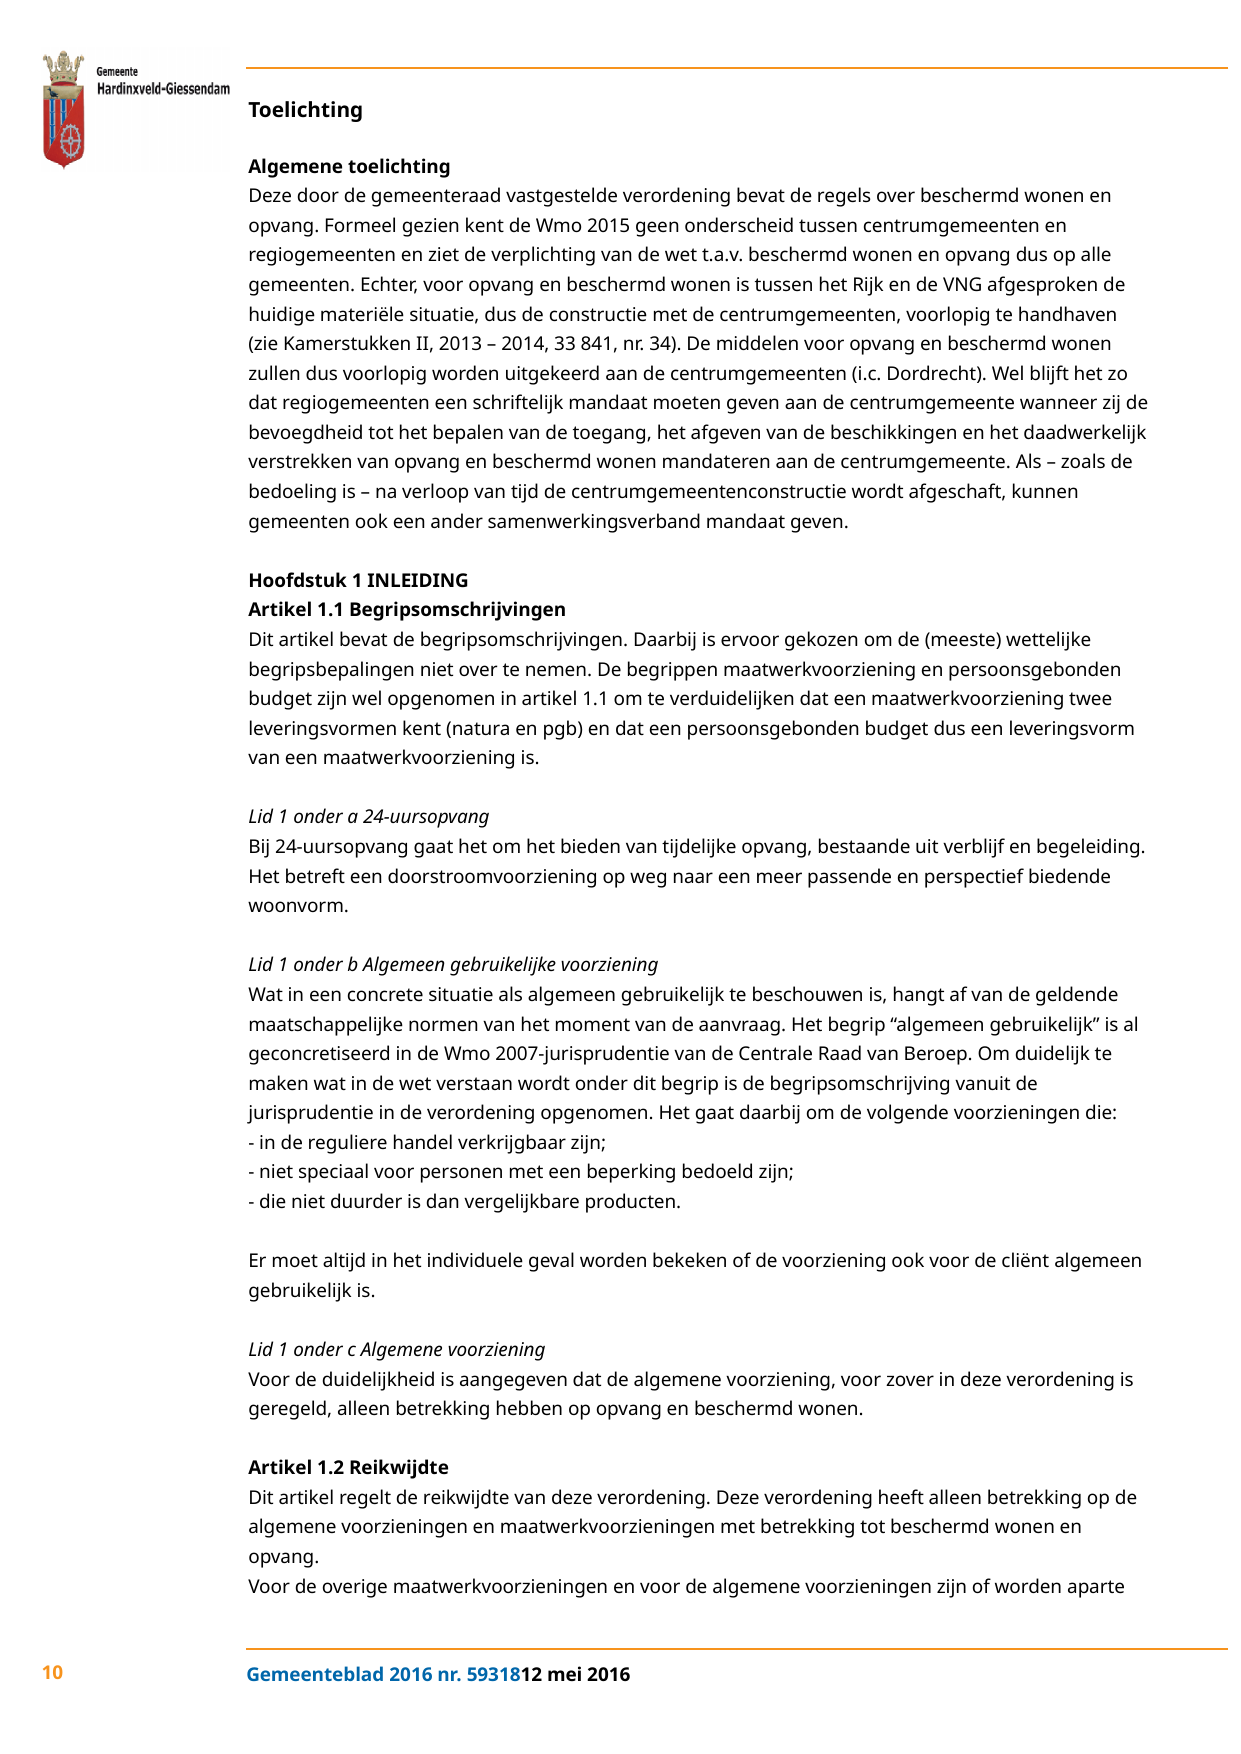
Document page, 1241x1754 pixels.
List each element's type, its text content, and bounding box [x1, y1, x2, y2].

picture [41, 47, 231, 172]
text Lid 1 onder a 24-uursopvang [248, 804, 1152, 829]
text - die niet duurder is dan vergelijkbare producten. [248, 1188, 1152, 1214]
text Dit artikel regelt de reikwijdte van deze verordening. Deze verordening heeft alleen betrekking op de algemene voorzieningen en maatwerkvoorzieningen met betrekking tot beschermd wonen en opvang. [248, 1484, 1152, 1569]
text - niet speciaal voor personen met een beperking bedoeld zijn; [248, 1159, 1152, 1184]
text Er moet altijd in het individuele geval worden bekeken of de voorziening ook voor de cliënt algemeen gebruikelijk is. [248, 1247, 1152, 1303]
text Toelichting [248, 95, 1152, 123]
text Wat in een concrete situatie als algemeen gebruikelijk te beschouwen is, hangt af van de geldende maatschappelijke normen van het moment van de aanvraag. Het begrip “algemeen gebruikelijk” is al geconcretiseerd in de Wmo 2007-jurisprudentie van de Centrale Raad van Beroep. Om duidelijk te maken wat in de wet verstaan wordt onder dit begrip is de begripsomschrijving vanuit de jurisprudentie in de verordening opgenomen. Het gaat daarbij om de volgende voorzieningen die: [248, 981, 1152, 1125]
text Artikel 1.2 Reikwijdte [248, 1454, 1152, 1480]
text Lid 1 onder c Algemene voorziening [248, 1336, 1152, 1362]
text Algemene toelichting [248, 153, 1152, 179]
text Voor de overige maatwerkvoorzieningen en voor de algemene voorzieningen zijn of worden aparte [248, 1573, 1152, 1599]
text Lid 1 onder b Algemeen gebruikelijke voorziening [248, 952, 1152, 977]
text Artikel 1.1 Begripsomschrijvingen [248, 597, 1152, 622]
text - in de reguliere handel verkrijgbaar zijn; [248, 1129, 1152, 1155]
text Hoofdstuk 1 INLEIDING [248, 567, 1152, 593]
text Dit artikel bevat de begripsomschrijvingen. Daarbij is ervoor gekozen om de (meeste) wettelijke begripsbepalingen niet over te nemen. De begrippen maatwerkvoorziening en persoonsgebonden budget zijn wel opgenomen in artikel 1.1 om te verduidelijken dat een maatwerkvoorziening twee leveringsvormen kent (natura en pgb) en dat een persoonsgebonden budget dus een leveringsvorm van een maatwerkvoorziening is. [248, 626, 1152, 770]
text Bij 24-uursopvang gaat het om het bieden van tijdelijke opvang, bestaande uit verblijf en begeleiding. Het betreft een doorstroomvoorziening op weg naar een meer passende en perspectief biedende woonvorm. [248, 833, 1152, 918]
text Deze door de gemeenteraad vastgestelde verordening bevat de regels over beschermd wonen en opvang. Formeel gezien kent de Wmo 2015 geen onderscheid tussen centrumgemeenten en regiogemeenten en ziet de verplichting van de wet t.a.v. beschermd wonen en opvang dus op alle gemeenten. Echter, voor opvang en beschermd wonen is tussen het Rijk en de VNG afgesproken de huidige materiële situatie, dus de constructie met de centrumgemeenten, voorlopig te handhaven (zie Kamerstukken II, 2013 – 2014, 33 841, nr. 34). De middelen voor opvang en beschermd wonen zullen dus voorlopig worden uitgekeerd aan de centrumgemeenten (i.c. Dordrecht). Wel blijft het zo dat regiogemeenten een schriftelijk mandaat moeten geven aan de centrumgemeente wanneer zij de bevoegdheid tot het bepalen van de toegang, het afgeven van de beschikkingen en het daadwerkelijk verstrekken van opvang en beschermd wonen mandateren aan de centrumgemeente. Als – zoals de bedoeling is – na verloop van tijd de centrumgemeentenconstructie wordt afgeschaft, kunnen gemeenten ook een ander samenwerkingsverband mandaat geven. [248, 182, 1152, 534]
text Voor de duidelijkheid is aangegeven dat de algemene voorziening, voor zover in deze verordening is geregeld, alleen betrekking hebben op opvang en beschermd wonen. [248, 1366, 1152, 1421]
